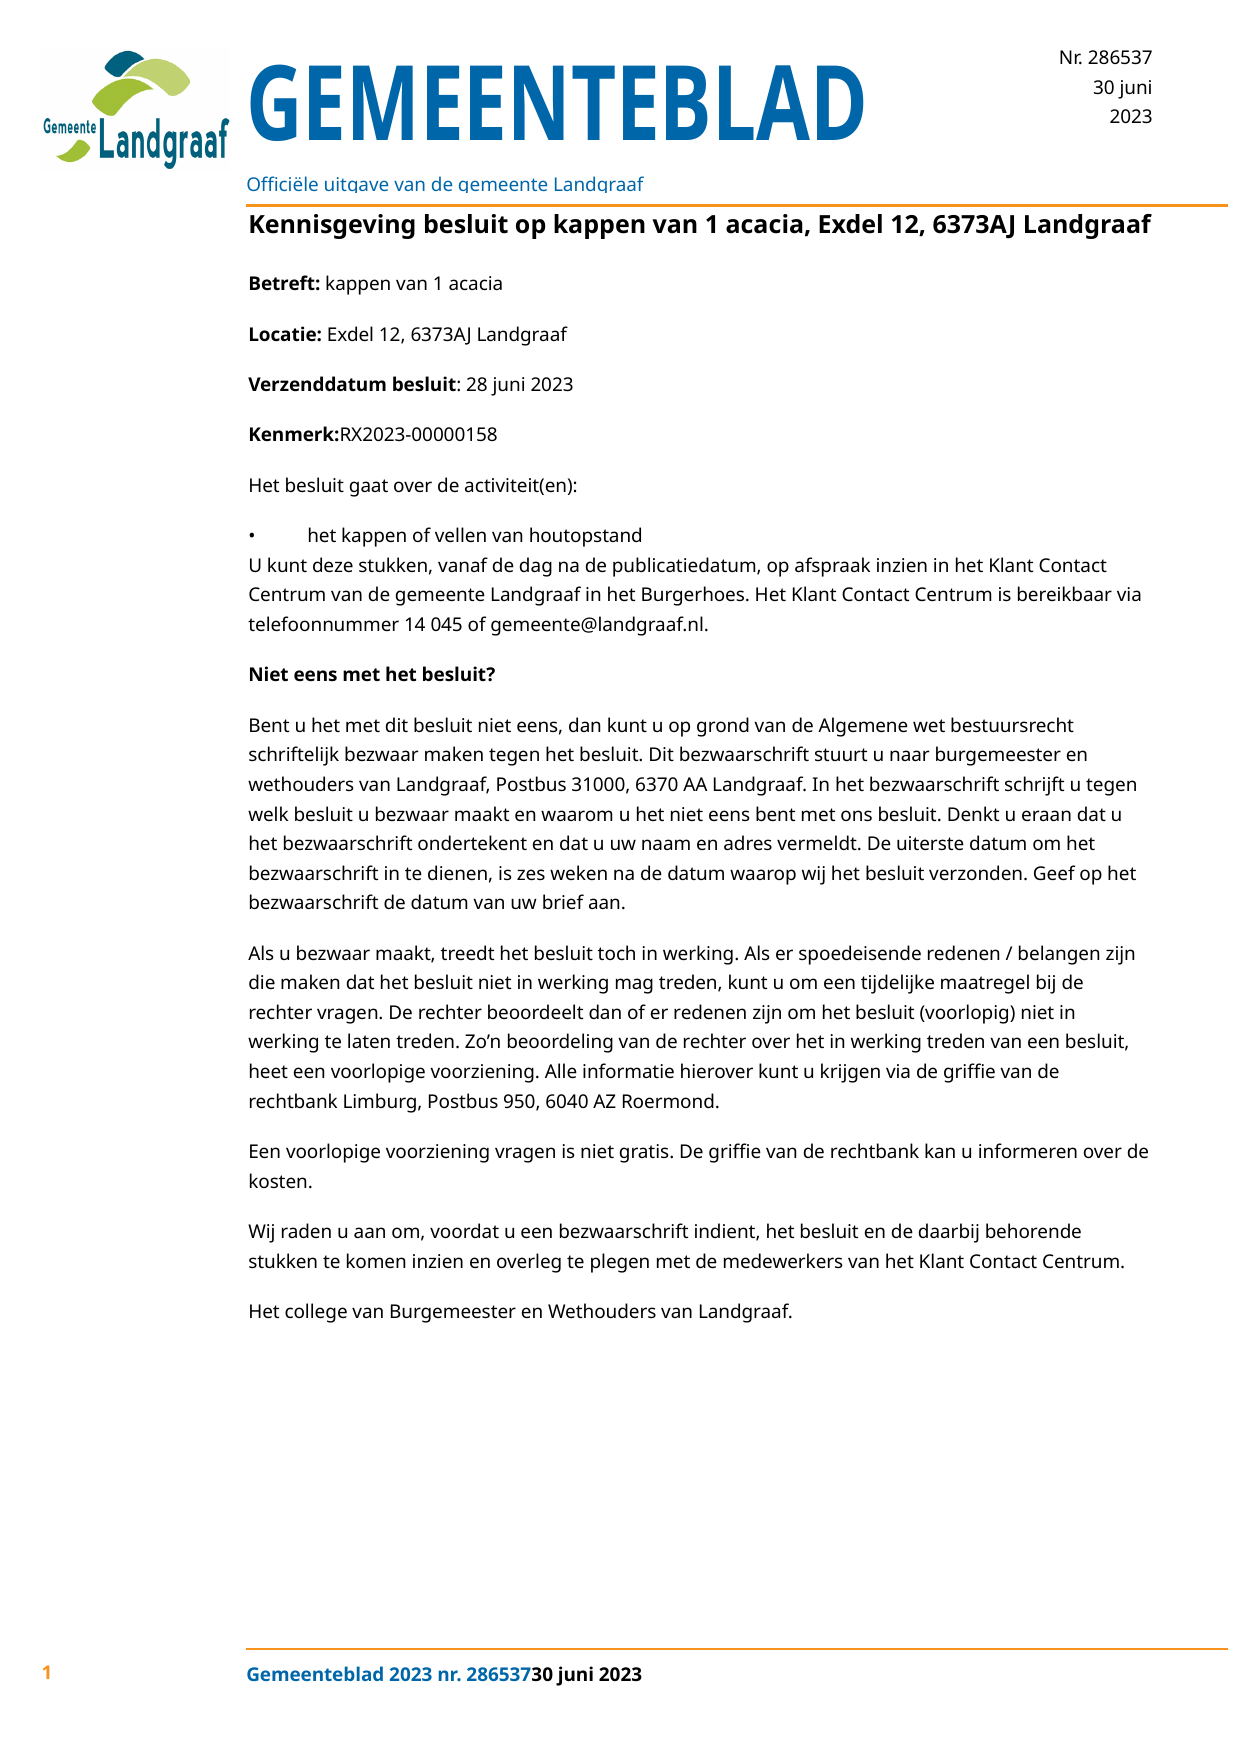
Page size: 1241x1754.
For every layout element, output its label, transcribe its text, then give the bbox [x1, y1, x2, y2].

text Het college van Burgemeester en Wethouders van Landgraaf. [248, 1298, 1152, 1324]
text Het besluit gaat over de activiteit(en): [248, 472, 1152, 498]
text Bent u het met dit besluit niet eens, dan kunt u op grond van de Algemene wet bestuursrecht schriftelijk bezwaar maken tegen het besluit. Dit bezwaarschrift stuurt u naar burgemeester en wethouders van Landgraaf, Postbus 31000, 6370 AA Landgraaf. In het bezwaarschrift schrijft u tegen welk besluit u bezwaar maakt en waarom u het niet eens bent met ons besluit. Denkt u eraan dat u het bezwaarschrift ondertekent en dat u uw naam en adres vermeldt. De uiterste datum om het bezwaarschrift in te dienen, is zes weken na de datum waarop wij het besluit verzonden. Geef op het bezwaarschrift de datum van uw brief aan. [248, 712, 1152, 915]
picture [41, 47, 231, 172]
list het kappen of vellen van houtopstand [248, 522, 1152, 548]
text Locatie: Exdel 12, 6373AJ Landgraaf [248, 321, 1152, 346]
text Verzenddatum besluit: 28 juni 2023 [248, 371, 1152, 397]
text Een voorlopige voorziening vragen is niet gratis. De griffie van de rechtbank kan u informeren over de kosten. [248, 1138, 1152, 1193]
text U kunt deze stukken, vanaf de dag na de publicatiedatum, op afspraak inzien in het Klant Contact Centrum van de gemeente Landgraaf in het Burgerhoes. Het Klant Contact Centrum is bereikbaar via telefoonnummer 14 045 of gemeente@landgraaf.nl. [248, 552, 1152, 637]
text Als u bezwaar maakt, treedt het besluit toch in werking. Als er spoedeisende redenen / belangen zijn die maken dat het besluit niet in werking mag treden, kunt u om een tijdelijke maatregel bij de rechter vragen. De rechter beoordeelt dan of er redenen zijn om het besluit (voorlopig) niet in werking te laten treden. Zo’n beoordeling van de rechter over het in werking treden van een besluit, heet een voorlopige voorziening. Alle informatie hierover kunt u krijgen via de griffie van de rechtbank Limburg, Postbus 950, 6040 AZ Roermond. [248, 940, 1152, 1113]
text Kenmerk:RX2023-00000158 [248, 422, 1152, 447]
text Wij raden u aan om, voordat u een bezwaarschrift indient, het besluit en de daarbij behorende stukken te komen inzien en overleg te plegen met de medewerkers van het Klant Contact Centrum. [248, 1218, 1152, 1273]
text Niet eens met het besluit? [248, 662, 1152, 687]
text Kennisgeving besluit op kappen van 1 acacia, Exdel 12, 6373AJ Landgraaf [248, 207, 1152, 241]
text Betreft: kappen van 1 acacia [248, 270, 1152, 296]
